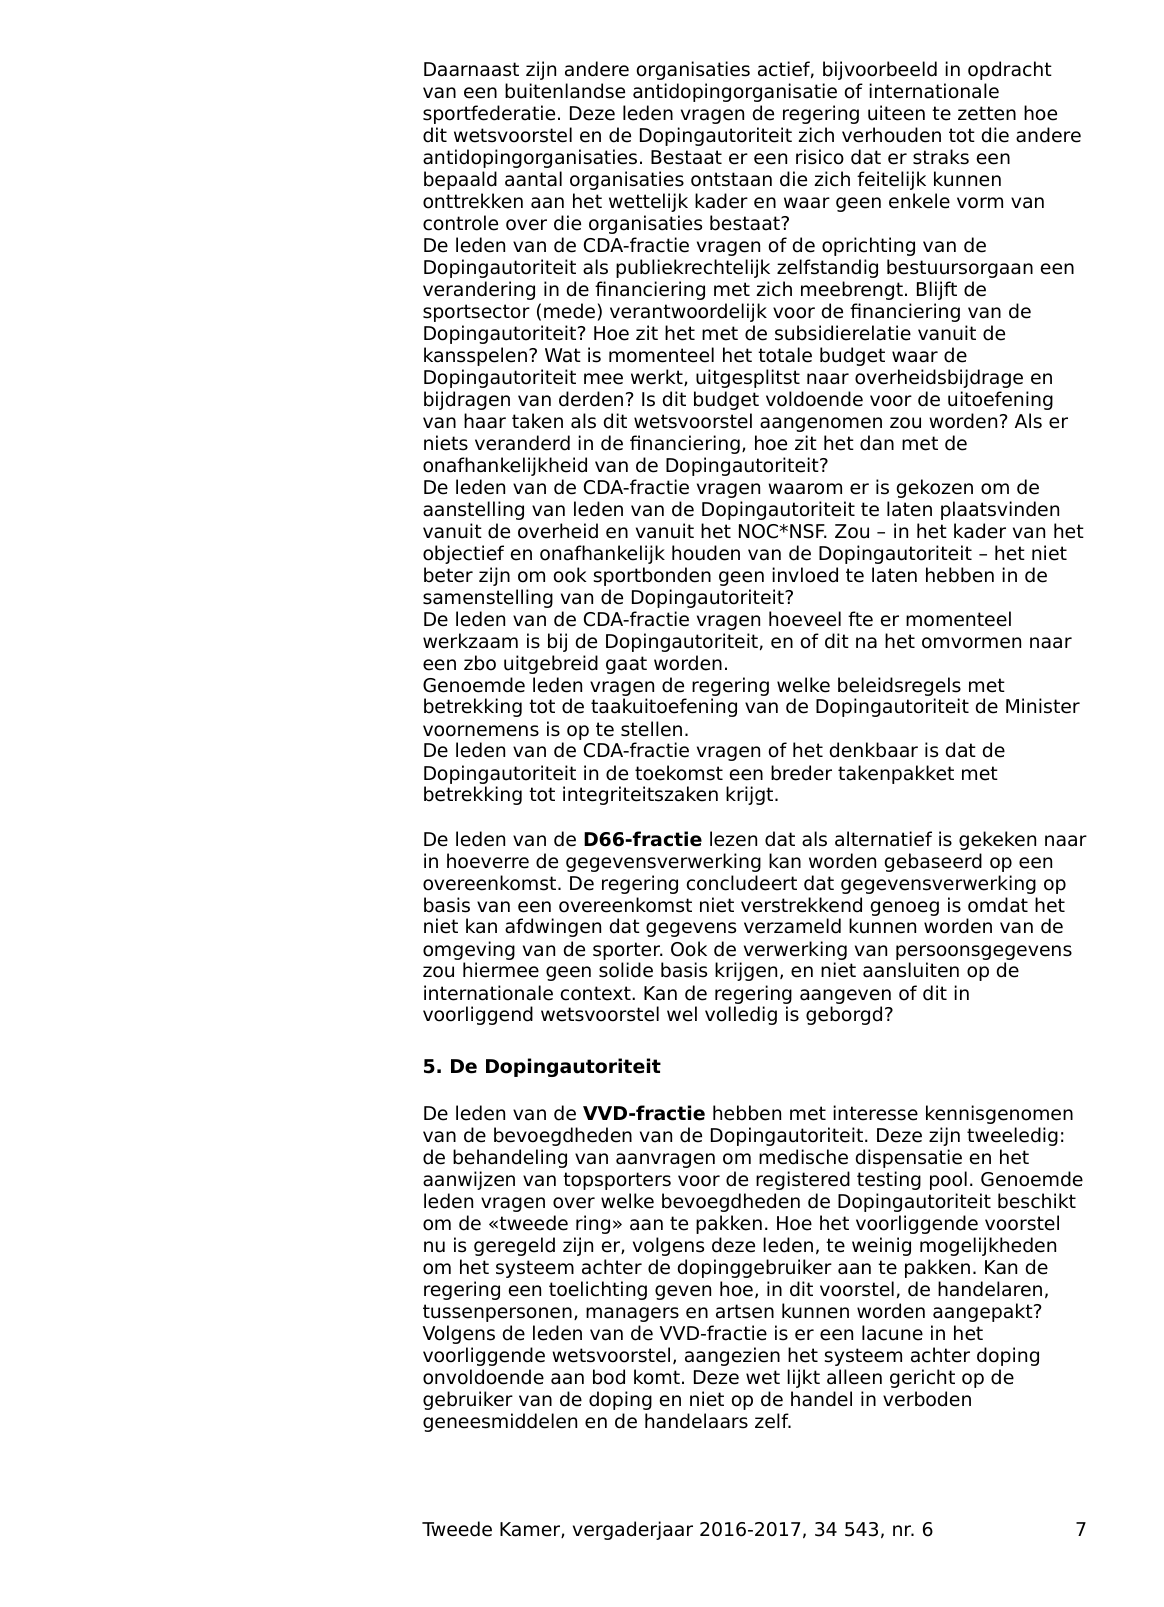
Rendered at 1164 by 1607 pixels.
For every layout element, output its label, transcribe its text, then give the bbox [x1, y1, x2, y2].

text De leden van de D66-fractie lezen dat als alternatief is gekeken naar in hoeverre de gegevensverwerking kan worden gebaseerd op een overeenkomst. De regering concludeert dat gegevensverwerking op basis van een overeenkomst niet verstrekkend genoeg is omdat het niet kan afdwingen dat gegevens verzameld kunnen worden van de omgeving van de sporter. Ook de verwerking van persoonsgegevens zou hiermee geen solide basis krijgen, en niet aansluiten op de internationale context. Kan de regering aangeven of dit in voorliggend wetsvoorstel wel volledig is geborgd? [422, 828, 1087, 1026]
subtitle 5. De Dopingautoriteit [422, 1056, 1087, 1078]
text Daarnaast zijn andere organisaties actief, bijvoorbeeld in opdracht van een buitenlandse antidopingorganisatie of internationale sportfederatie. Deze leden vragen de regering uiteen te zetten hoe dit wetsvoorstel en de Dopingautoriteit zich verhouden tot die andere antidopingorganisaties. Bestaat er een risico dat er straks een bepaald aantal organisaties ontstaan die zich feitelijk kunnen onttrekken aan het wettelijk kader en waar geen enkele vorm van controle over die organisaties bestaat? [422, 59, 1087, 235]
text De leden van de CDA-fractie vragen of het denkbaar is dat de Dopingautoriteit in de toekomst een breder takenpakket met betrekking tot integriteitszaken krijgt. [422, 740, 1087, 806]
text De leden van de CDA-fractie vragen waarom er is gekozen om de aanstelling van leden van de Dopingautoriteit te laten plaatsvinden vanuit de overheid en vanuit het NOC*NSF. Zou – in het kader van het objectief en onafhankelijk houden van de Dopingautoriteit – het niet beter zijn om ook sportbonden geen invloed te laten hebben in de samenstelling van de Dopingautoriteit? [422, 477, 1087, 608]
text De leden van de VVD-fractie hebben met interesse kennisgenomen van de bevoegdheden van de Dopingautoriteit. Deze zijn tweeledig: de behandeling van aanvragen om medische dispensatie en het aanwijzen van topsporters voor de registered testing pool. Genoemde leden vragen over welke bevoegdheden de Dopingautoriteit beschikt om de «tweede ring» aan te pakken. Hoe het voorliggende voorstel nu is geregeld zijn er, volgens deze leden, te weinig mogelijkheden om het systeem achter de dopinggebruiker aan te pakken. Kan de regering een toelichting geven hoe, in dit voorstel, de handelaren, tussenpersonen, managers en artsen kunnen worden aangepakt? Volgens de leden van de VVD-fractie is er een lacune in het voorliggende wetsvoorstel, aangezien het systeem achter doping onvoldoende aan bod komt. Deze wet lijkt alleen gericht op de gebruiker van de doping en niet op de handel in verboden geneesmiddelen en de handelaars zelf. [422, 1103, 1087, 1433]
text De leden van de CDA-fractie vragen hoeveel fte er momenteel werkzaam is bij de Dopingautoriteit, en of dit na het omvormen naar een zbo uitgebreid gaat worden. [422, 608, 1087, 674]
text De leden van de CDA-fractie vragen of de oprichting van de Dopingautoriteit als publiekrechtelijk zelfstandig bestuursorgaan een verandering in de financiering met zich meebrengt. Blijft de sportsector (mede) verantwoordelijk voor de financiering van de Dopingautoriteit? Hoe zit het met de subsidierelatie vanuit de kansspelen? Wat is momenteel het totale budget waar de Dopingautoriteit mee werkt, uitgesplitst naar overheidsbijdrage en bijdragen van derden? Is dit budget voldoende voor de uitoefening van haar taken als dit wetsvoorstel aangenomen zou worden? Als er niets veranderd in de financiering, hoe zit het dan met de onafhankelijkheid van de Dopingautoriteit? [422, 235, 1087, 477]
text Genoemde leden vragen de regering welke beleidsregels met betrekking tot de taakuitoefening van de Dopingautoriteit de Minister voornemens is op te stellen. [422, 674, 1087, 740]
